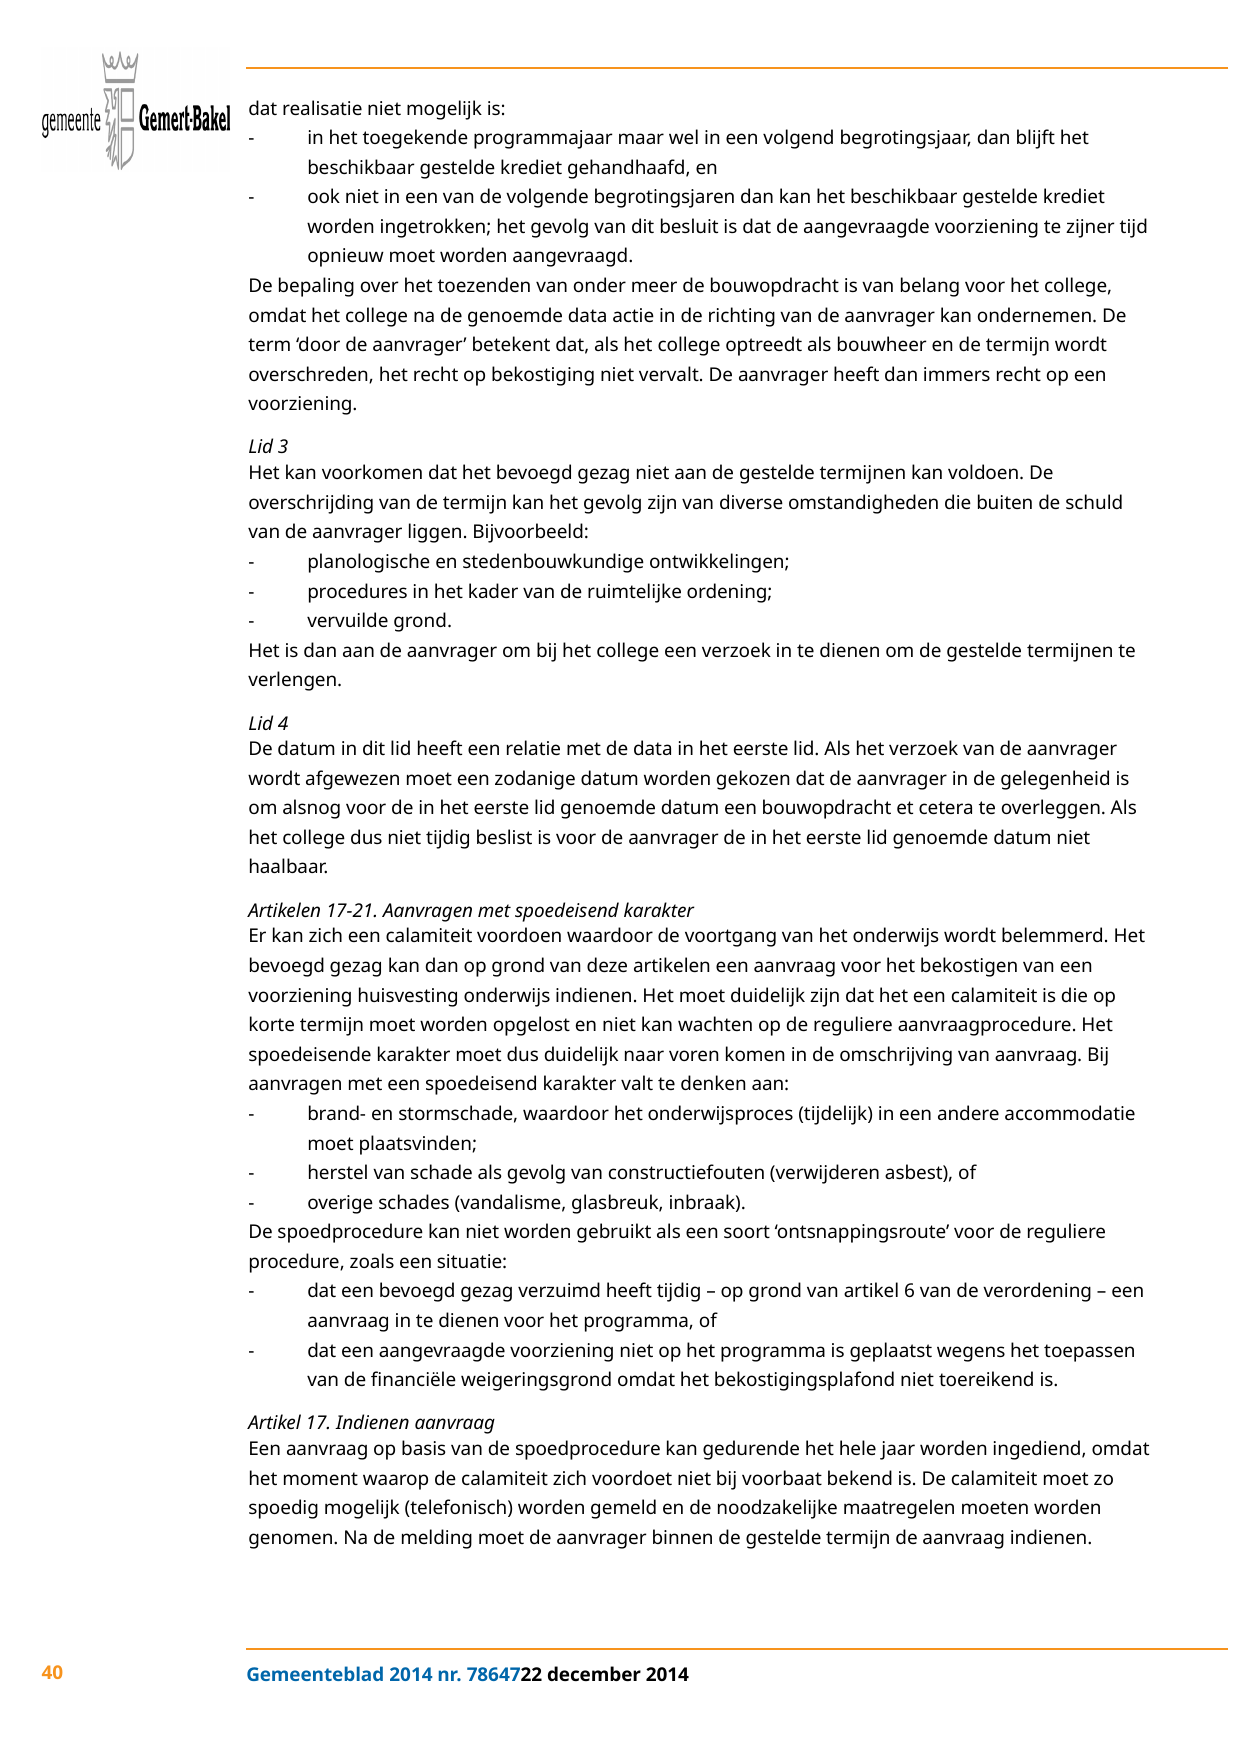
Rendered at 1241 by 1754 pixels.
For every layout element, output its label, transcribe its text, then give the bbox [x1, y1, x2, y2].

text De spoedprocedure kan niet worden gebruikt als een soort ‘ontsnappingsroute’ voor de reguliere procedure, zoals een situatie: [248, 1218, 1152, 1274]
text dat realisatie niet mogelijk is: [248, 95, 1152, 121]
list brand- en stormschade, waardoor het onderwijsproces (tijdelijk) in een andere accommodatie moet plaatsvinden; [248, 1100, 1152, 1155]
list dat een aangevraagde voorziening niet op het programma is geplaatst wegens het toepassen van de financiële weigeringsgrond omdat het bekostigingsplafond niet toereikend is. [248, 1337, 1152, 1392]
text De bepaling over het toezenden van onder meer de bouwopdracht is van belang voor het college, omdat het college na de genoemde data actie in de richting van de aanvrager kan ondernemen. De term ‘door de aanvrager’ betekent dat, als het college optreedt als bouwheer en de termijn wordt overschreden, het recht op bekostiging niet vervalt. De aanvrager heeft dan immers recht op een voorziening. [248, 272, 1152, 416]
text Lid 3 [248, 434, 1152, 459]
list vervuilde grond. [248, 607, 1152, 633]
text Het kan voorkomen dat het bevoegd gezag niet aan de gestelde termijnen kan voldoen. De overschrijding van de termijn kan het gevolg zijn van diverse omstandigheden die buiten de schuld van de aanvrager liggen. Bijvoorbeeld: [248, 459, 1152, 544]
text Lid 4 [248, 710, 1152, 735]
text Er kan zich een calamiteit voordoen waardoor de voortgang van het onderwijs wordt belemmerd. Het bevoegd gezag kan dan op grond van deze artikelen een aanvraag voor het bekostigen van een voorziening huisvesting onderwijs indienen. Het moet duidelijk zijn dat het een calamiteit is die op korte termijn moet worden opgelost en niet kan wachten op de reguliere aanvraagprocedure. Het spoedeisende karakter moet dus duidelijk naar voren komen in de omschrijving van aanvraag. Bij aanvragen met een spoedeisend karakter valt te denken aan: [248, 923, 1152, 1096]
list in het toegekende programmajaar maar wel in een volgend begrotingsjaar, dan blijft het beschikbaar gestelde krediet gehandhaafd, en [248, 124, 1152, 180]
list herstel van schade als gevolg van constructiefouten (verwijderen asbest), of [248, 1159, 1152, 1185]
list dat een bevoegd gezag verzuimd heeft tijdig – op grond van artikel 6 van de verordening – een aanvraag in te dienen voor het programma, of [248, 1278, 1152, 1333]
picture [41, 47, 231, 172]
text Het is dan aan de aanvrager om bij het college een verzoek in te dienen om de gestelde termijnen te verlengen. [248, 637, 1152, 692]
text De datum in dit lid heeft een relatie met de data in het eerste lid. Als het verzoek van de aanvrager wordt afgewezen moet een zodanige datum worden gekozen dat de aanvrager in de gelegenheid is om alsnog voor de in het eerste lid genoemde datum een bouwopdracht et cetera te overleggen. Als het college dus niet tijdig beslist is voor de aanvrager de in het eerste lid genoemde datum niet haalbaar. [248, 735, 1152, 879]
list ook niet in een van de volgende begrotingsjaren dan kan het beschikbaar gestelde krediet worden ingetrokken; het gevolg van dit besluit is dat de aangevraagde voorziening te zijner tijd opnieuw moet worden aangevraagd. [248, 183, 1152, 268]
list planologische en stedenbouwkundige ontwikkelingen; [248, 548, 1152, 574]
text Artikel 17. Indienen aanvraag [248, 1409, 1152, 1435]
text Een aanvraag op basis van de spoedprocedure kan gedurende het hele jaar worden ingediend, omdat het moment waarop de calamiteit zich voordoet niet bij voorbaat bekend is. De calamiteit moet zo spoedig mogelijk (telefonisch) worden gemeld en de noodzakelijke maatregelen moeten worden genomen. Na de melding moet de aanvrager binnen de gestelde termijn de aanvraag indienen. [248, 1435, 1152, 1550]
list procedures in het kader van de ruimtelijke ordening; [248, 578, 1152, 603]
text Artikelen 17-21. Aanvragen met spoedeisend karakter [248, 897, 1152, 923]
list overige schades (vandalisme, glasbreuk, inbraak). [248, 1189, 1152, 1214]
